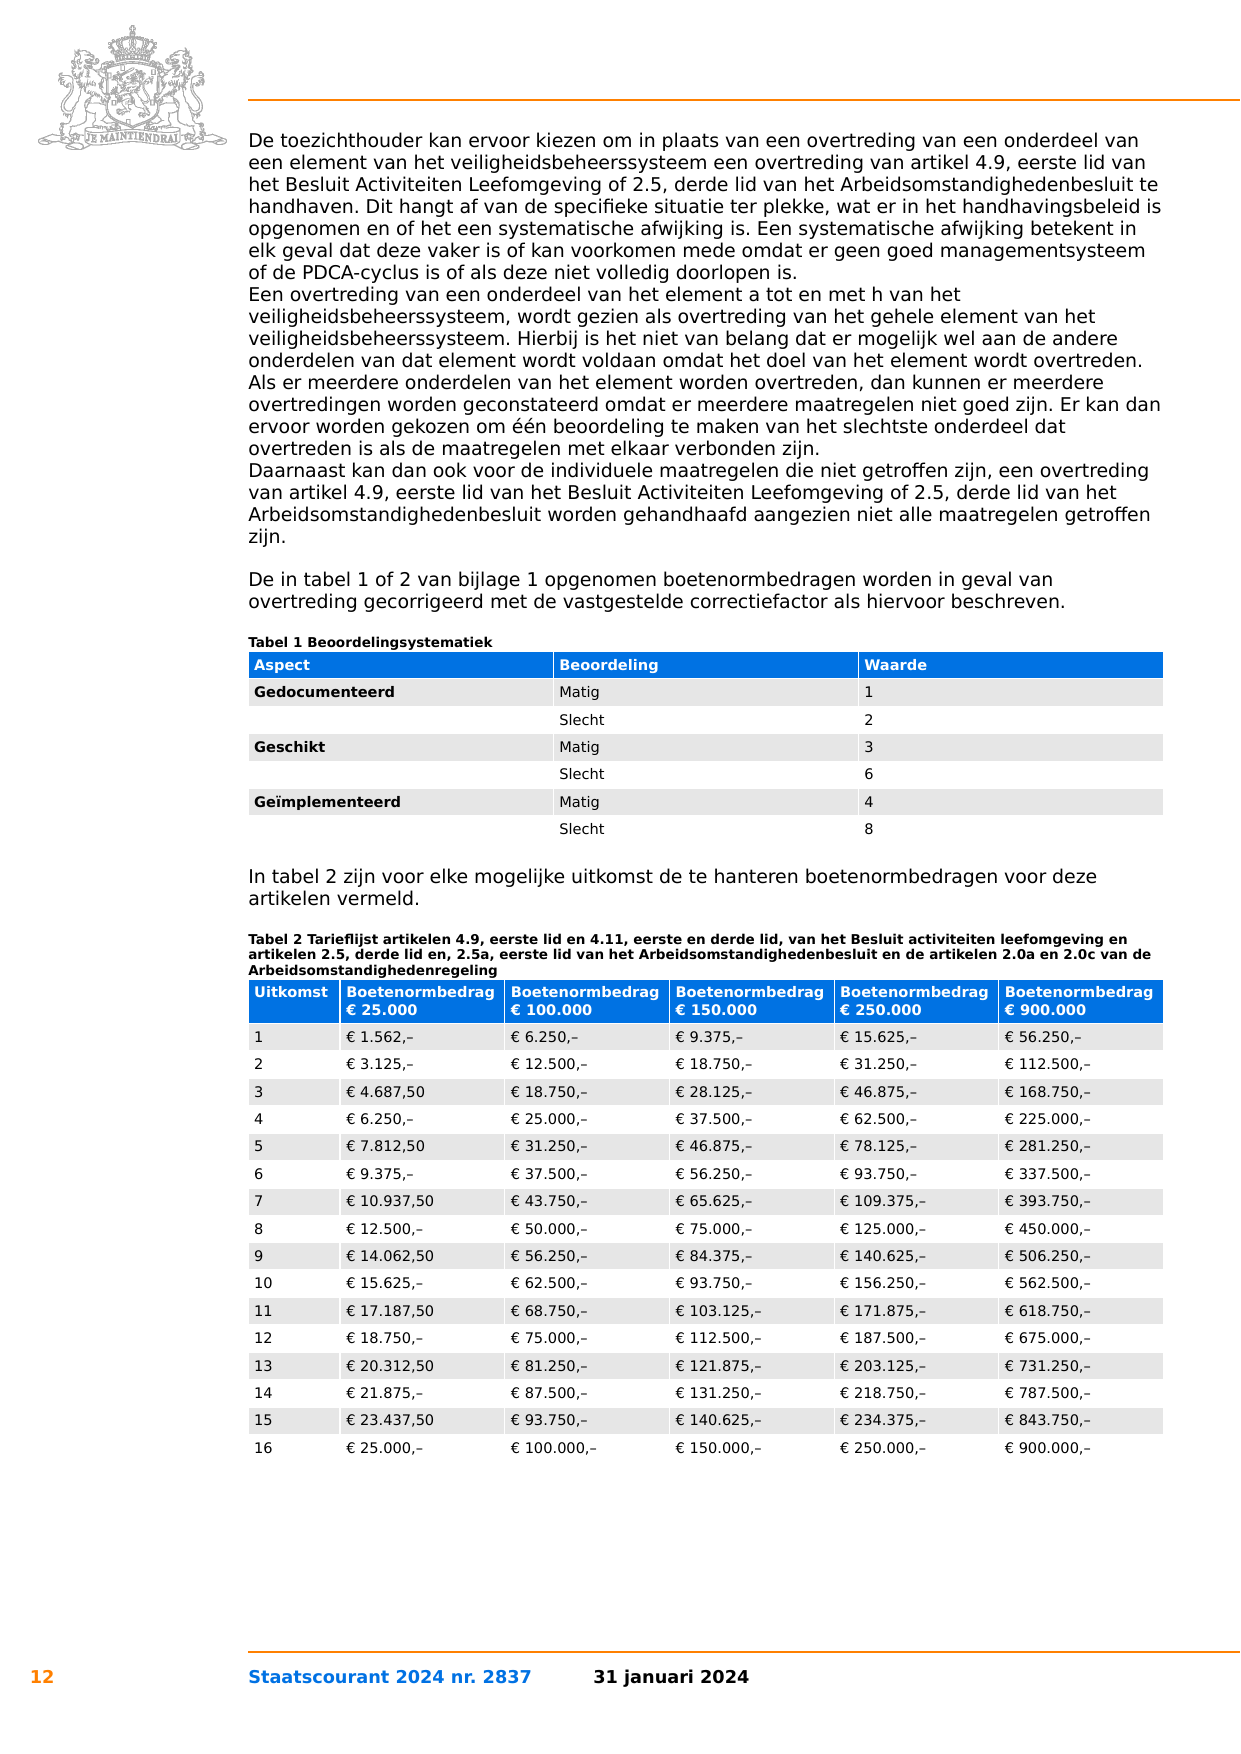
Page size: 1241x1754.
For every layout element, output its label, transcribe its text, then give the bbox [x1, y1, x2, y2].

table_cell € 15.625,– [341, 1271, 504, 1297]
table_cell € 93.750,– [670, 1271, 834, 1297]
table_cell € 393.750,– [999, 1189, 1163, 1215]
table_cell 12 [249, 1325, 339, 1352]
table_cell € 46.875,– [835, 1079, 998, 1105]
table_cell 9 [249, 1243, 339, 1269]
text In tabel 2 zijn voor elke mogelijke uitkomst de te hanteren boetenormbedragen voor deze artikelen vermeld. [248, 866, 1163, 909]
table_cell € 12.500,– [505, 1051, 669, 1078]
table_cell € 56.250,– [670, 1161, 834, 1187]
table_cell Aspect [249, 652, 553, 678]
table_cell € 3.125,– [341, 1051, 504, 1078]
table_cell € 78.125,– [835, 1134, 998, 1160]
table_cell 11 [249, 1298, 339, 1324]
table_cell 3 [859, 734, 1163, 761]
table_cell € 84.375,– [670, 1243, 834, 1269]
table_cell € 18.750,– [341, 1325, 504, 1352]
table_header Tabel 2 Tarieflijst artikelen 4.9, eerste lid en 4.11, eerste en derde lid, van het Besluit activiteiten leefomgeving en artikelen 2.5, derde lid en, 2.5a, eerste lid van het Arbeidsomstandighedenbesluit en de artikelen 2.0a en 2.0c van de Arbeidsomstandighedenregeling [248, 931, 1163, 979]
table_cell € 140.625,– [835, 1243, 998, 1269]
picture [38, 25, 227, 150]
table_cell € 12.500,– [341, 1216, 504, 1242]
table_cell € 4.687,50 [341, 1079, 504, 1105]
table_cell Geïmplementeerd [249, 789, 553, 815]
table_cell € 18.750,– [670, 1051, 834, 1078]
table_header Tabel 1 Beoordelingsystematiek [248, 635, 1163, 651]
table_cell € 23.437,50 [341, 1408, 504, 1434]
table_cell € 65.625,– [670, 1189, 834, 1215]
table_cell € 15.625,– [835, 1024, 998, 1050]
table_cell Waarde [859, 652, 1163, 678]
table_cell € 20.312,50 [341, 1353, 504, 1379]
table_cell € 337.500,– [999, 1161, 1163, 1187]
table_cell 14 [249, 1380, 339, 1407]
table_cell € 62.500,– [835, 1106, 998, 1133]
table_cell € 112.500,– [670, 1325, 834, 1352]
table_cell € 843.750,– [999, 1408, 1163, 1434]
table_cell 16 [249, 1435, 339, 1461]
text De in tabel 1 of 2 van bijlage 1 opgenomen boetenormbedragen worden in geval van overtreding gecorrigeerd met de vastgestelde correctiefactor als hiervoor beschreven. [248, 569, 1163, 613]
table_cell € 562.500,– [999, 1271, 1163, 1297]
table_cell Slecht [554, 816, 858, 843]
table_cell € 6.250,– [341, 1106, 504, 1133]
table_cell € 281.250,– [999, 1134, 1163, 1160]
table_cell 13 [249, 1353, 339, 1379]
table_cell 2 [249, 1051, 339, 1078]
table_cell € 112.500,– [999, 1051, 1163, 1078]
table_cell € 14.062,50 [341, 1243, 504, 1269]
table_cell € 43.750,– [505, 1189, 669, 1215]
table_cell € 37.500,– [670, 1106, 834, 1133]
table_cell 5 [249, 1134, 339, 1160]
table_cell € 150.000,– [670, 1435, 834, 1461]
table_cell 8 [249, 1216, 339, 1242]
table_cell € 46.875,– [670, 1134, 834, 1160]
table_cell € 103.125,– [670, 1298, 834, 1324]
table_cell Gedocumenteerd [249, 679, 553, 706]
table_cell Beoordeling [554, 652, 858, 678]
table_cell [249, 816, 553, 843]
table_cell € 31.250,– [505, 1134, 669, 1160]
table_cell 7 [249, 1189, 339, 1215]
table_cell [249, 707, 553, 733]
table_cell € 17.187,50 [341, 1298, 504, 1324]
table_cell € 787.500,– [999, 1380, 1163, 1407]
table_cell 8 [859, 816, 1163, 843]
table_cell € 25.000,– [505, 1106, 669, 1133]
table_cell 6 [859, 762, 1163, 788]
table_cell € 121.875,– [670, 1353, 834, 1379]
table_cell € 56.250,– [999, 1024, 1163, 1050]
table_cell € 93.750,– [835, 1161, 998, 1187]
text Een overtreding van een onderdeel van het element a tot en met h van het veiligheidsbeheerssysteem, wordt gezien als overtreding van het gehele element van het veiligheidsbeheerssysteem. Hierbij is het niet van belang dat er mogelijk wel aan de andere onderdelen van dat element wordt voldaan omdat het doel van het element wordt overtreden. [248, 284, 1163, 372]
table_cell 10 [249, 1271, 339, 1297]
table_cell € 225.000,– [999, 1106, 1163, 1133]
table_cell € 10.937,50 [341, 1189, 504, 1215]
table_cell Boetenormbedrag € 900.000 [999, 980, 1163, 1023]
table_cell Boetenormbedrag € 250.000 [835, 980, 998, 1023]
table_cell 1 [249, 1024, 339, 1050]
table_cell Geschikt [249, 734, 553, 761]
table_cell € 168.750,– [999, 1079, 1163, 1105]
table_cell € 68.750,– [505, 1298, 669, 1324]
table_cell € 218.750,– [835, 1380, 998, 1407]
table_cell [249, 762, 553, 788]
table_cell € 125.000,– [835, 1216, 998, 1242]
table_cell Matig [554, 734, 858, 761]
table_cell € 9.375,– [670, 1024, 834, 1050]
table_cell Uitkomst [249, 980, 339, 1023]
table_cell € 18.750,– [505, 1079, 669, 1105]
table_cell Slecht [554, 762, 858, 788]
table_cell € 9.375,– [341, 1161, 504, 1187]
table_cell € 1.562,– [341, 1024, 504, 1050]
table_cell 6 [249, 1161, 339, 1187]
table_cell 1 [859, 679, 1163, 706]
table_cell € 31.250,– [835, 1051, 998, 1078]
text De toezichthouder kan ervoor kiezen om in plaats van een overtreding van een onderdeel van een element van het veiligheidsbeheerssysteem een overtreding van artikel 4.9, eerste lid van het Besluit Activiteiten Leefomgeving of 2.5, derde lid van het Arbeidsomstandighedenbesluit te handhaven. Dit hangt af van de specifieke situatie ter plekke, wat er in het handhavingsbeleid is opgenomen en of het een systematische afwijking is. Een systematische afwijking betekent in elk geval dat deze vaker is of kan voorkomen mede omdat er geen goed managementsysteem of de PDCA-cyclus is of als deze niet volledig doorlopen is. [248, 130, 1163, 284]
table_cell Boetenormbedrag € 100.000 [505, 980, 669, 1023]
table_cell 4 [249, 1106, 339, 1133]
table_cell € 93.750,– [505, 1408, 669, 1434]
table_cell € 56.250,– [505, 1243, 669, 1269]
table_cell € 450.000,– [999, 1216, 1163, 1242]
table_cell 3 [249, 1079, 339, 1105]
table_cell € 187.500,– [835, 1325, 998, 1352]
table_cell € 6.250,– [505, 1024, 669, 1050]
table_cell 15 [249, 1408, 339, 1434]
text Als er meerdere onderdelen van het element worden overtreden, dan kunnen er meerdere overtredingen worden geconstateerd omdat er meerdere maatregelen niet goed zijn. Er kan dan ervoor worden gekozen om één beoordeling te maken van het slechtste onderdeel dat overtreden is als de maatregelen met elkaar verbonden zijn. [248, 372, 1163, 459]
table_cell € 731.250,– [999, 1353, 1163, 1379]
table_cell € 75.000,– [505, 1325, 669, 1352]
table_cell Boetenormbedrag € 25.000 [341, 980, 504, 1023]
table_cell € 250.000,– [835, 1435, 998, 1461]
table_cell € 37.500,– [505, 1161, 669, 1187]
table_cell € 156.250,– [835, 1271, 998, 1297]
table_cell 4 [859, 789, 1163, 815]
table_cell € 87.500,– [505, 1380, 669, 1407]
table_cell € 171.875,– [835, 1298, 998, 1324]
table_cell € 618.750,– [999, 1298, 1163, 1324]
table_cell € 100.000,– [505, 1435, 669, 1461]
table_cell € 131.250,– [670, 1380, 834, 1407]
table_cell € 62.500,– [505, 1271, 669, 1297]
table_cell € 675.000,– [999, 1325, 1163, 1352]
table_cell € 28.125,– [670, 1079, 834, 1105]
table_cell € 75.000,– [670, 1216, 834, 1242]
table_cell 2 [859, 707, 1163, 733]
table_cell Matig [554, 789, 858, 815]
text Daarnaast kan dan ook voor de individuele maatregelen die niet getroffen zijn, een overtreding van artikel 4.9, eerste lid van het Besluit Activiteiten Leefomgeving of 2.5, derde lid van het Arbeidsomstandighedenbesluit worden gehandhaafd aangezien niet alle maatregelen getroffen zijn. [248, 459, 1163, 547]
table_cell € 50.000,– [505, 1216, 669, 1242]
table_cell Boetenormbedrag € 150.000 [670, 980, 834, 1023]
table_cell Matig [554, 679, 858, 706]
table_cell € 109.375,– [835, 1189, 998, 1215]
table_cell € 234.375,– [835, 1408, 998, 1434]
table_cell Slecht [554, 707, 858, 733]
table_cell € 81.250,– [505, 1353, 669, 1379]
table_cell € 140.625,– [670, 1408, 834, 1434]
table_cell € 900.000,– [999, 1435, 1163, 1461]
table_cell € 21.875,– [341, 1380, 504, 1407]
table_cell € 203.125,– [835, 1353, 998, 1379]
table_cell € 7.812,50 [341, 1134, 504, 1160]
table_cell € 25.000,– [341, 1435, 504, 1461]
table_cell € 506.250,– [999, 1243, 1163, 1269]
